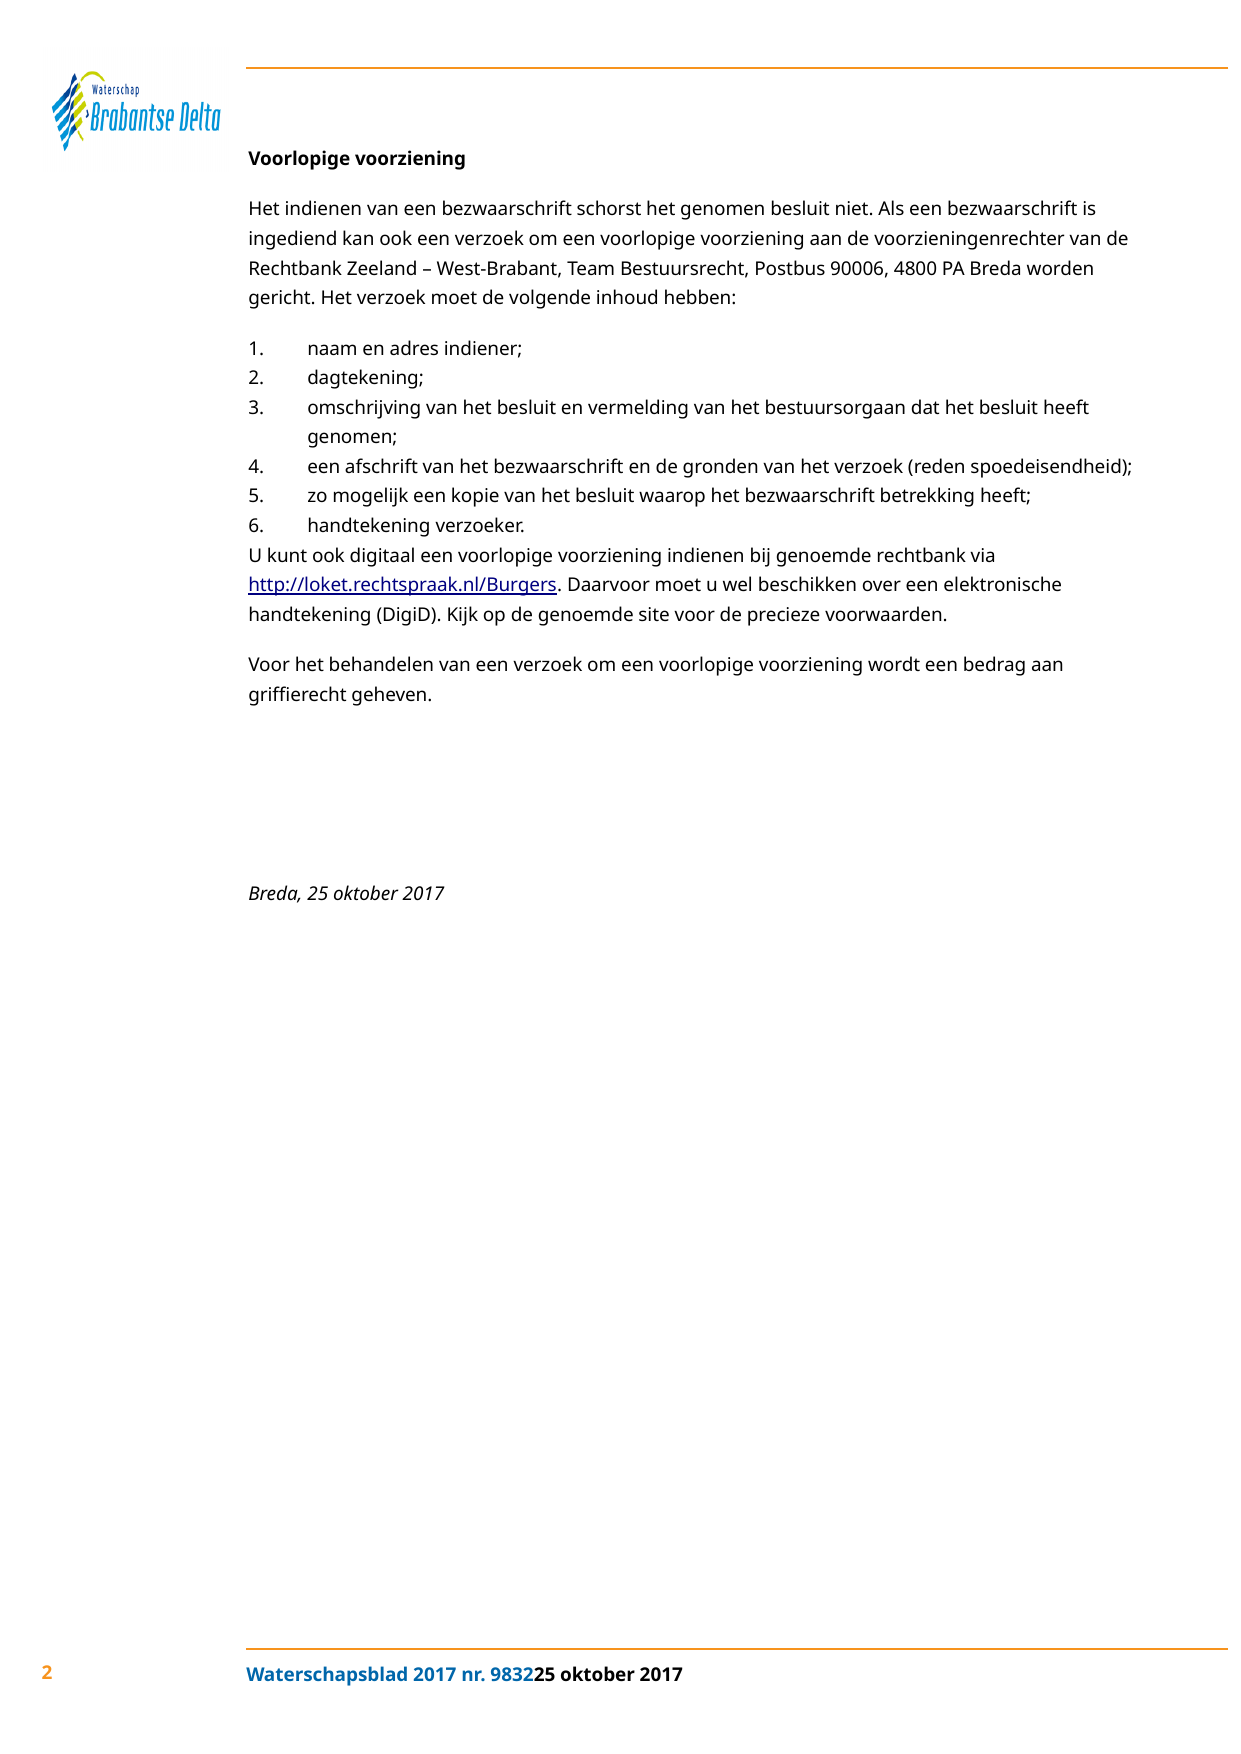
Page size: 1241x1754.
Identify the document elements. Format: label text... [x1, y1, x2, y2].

list naam en adres indiener; [248, 335, 1152, 361]
text Breda, 25 oktober 2017 [248, 880, 1152, 906]
text U kunt ook digitaal een voorlopige voorziening indienen bij genoemde rechtbank via http://loket.rechtspraak.nl/Burgers. Daarvoor moet u wel beschikken over een elektronische handtekening (DigiD). Kijk op de genoemde site voor de precieze voorwaarden. [248, 542, 1152, 627]
list handtekening verzoeker. [248, 512, 1152, 538]
text Het indienen van een bezwaarschrift schorst het genomen besluit niet. Als een bezwaarschrift is ingediend kan ook een verzoek om een voorlopige voorziening aan de voorzieningenrechter van de Rechtbank Zeeland – West-Brabant, Team Bestuursrecht, Postbus 90006, 4800 PA Breda worden gericht. Het verzoek moet de volgende inhoud hebben: [248, 196, 1152, 310]
text Voor het behandelen van een verzoek om een voorlopige voorziening wordt een bedrag aan griffierecht geheven. [248, 651, 1152, 707]
list zo mogelijk een kopie van het besluit waarop het bezwaarschrift betrekking heeft; [248, 483, 1152, 508]
list dagtekening; [248, 364, 1152, 390]
list een afschrift van het bezwaarschrift en de gronden van het verzoek (reden spoedeisendheid); [248, 453, 1152, 479]
text Voorlopige voorziening [248, 145, 1152, 171]
list omschrijving van het besluit en vermelding van het bestuursorgaan dat het besluit heeft genomen; [248, 394, 1152, 449]
picture [41, 47, 231, 172]
